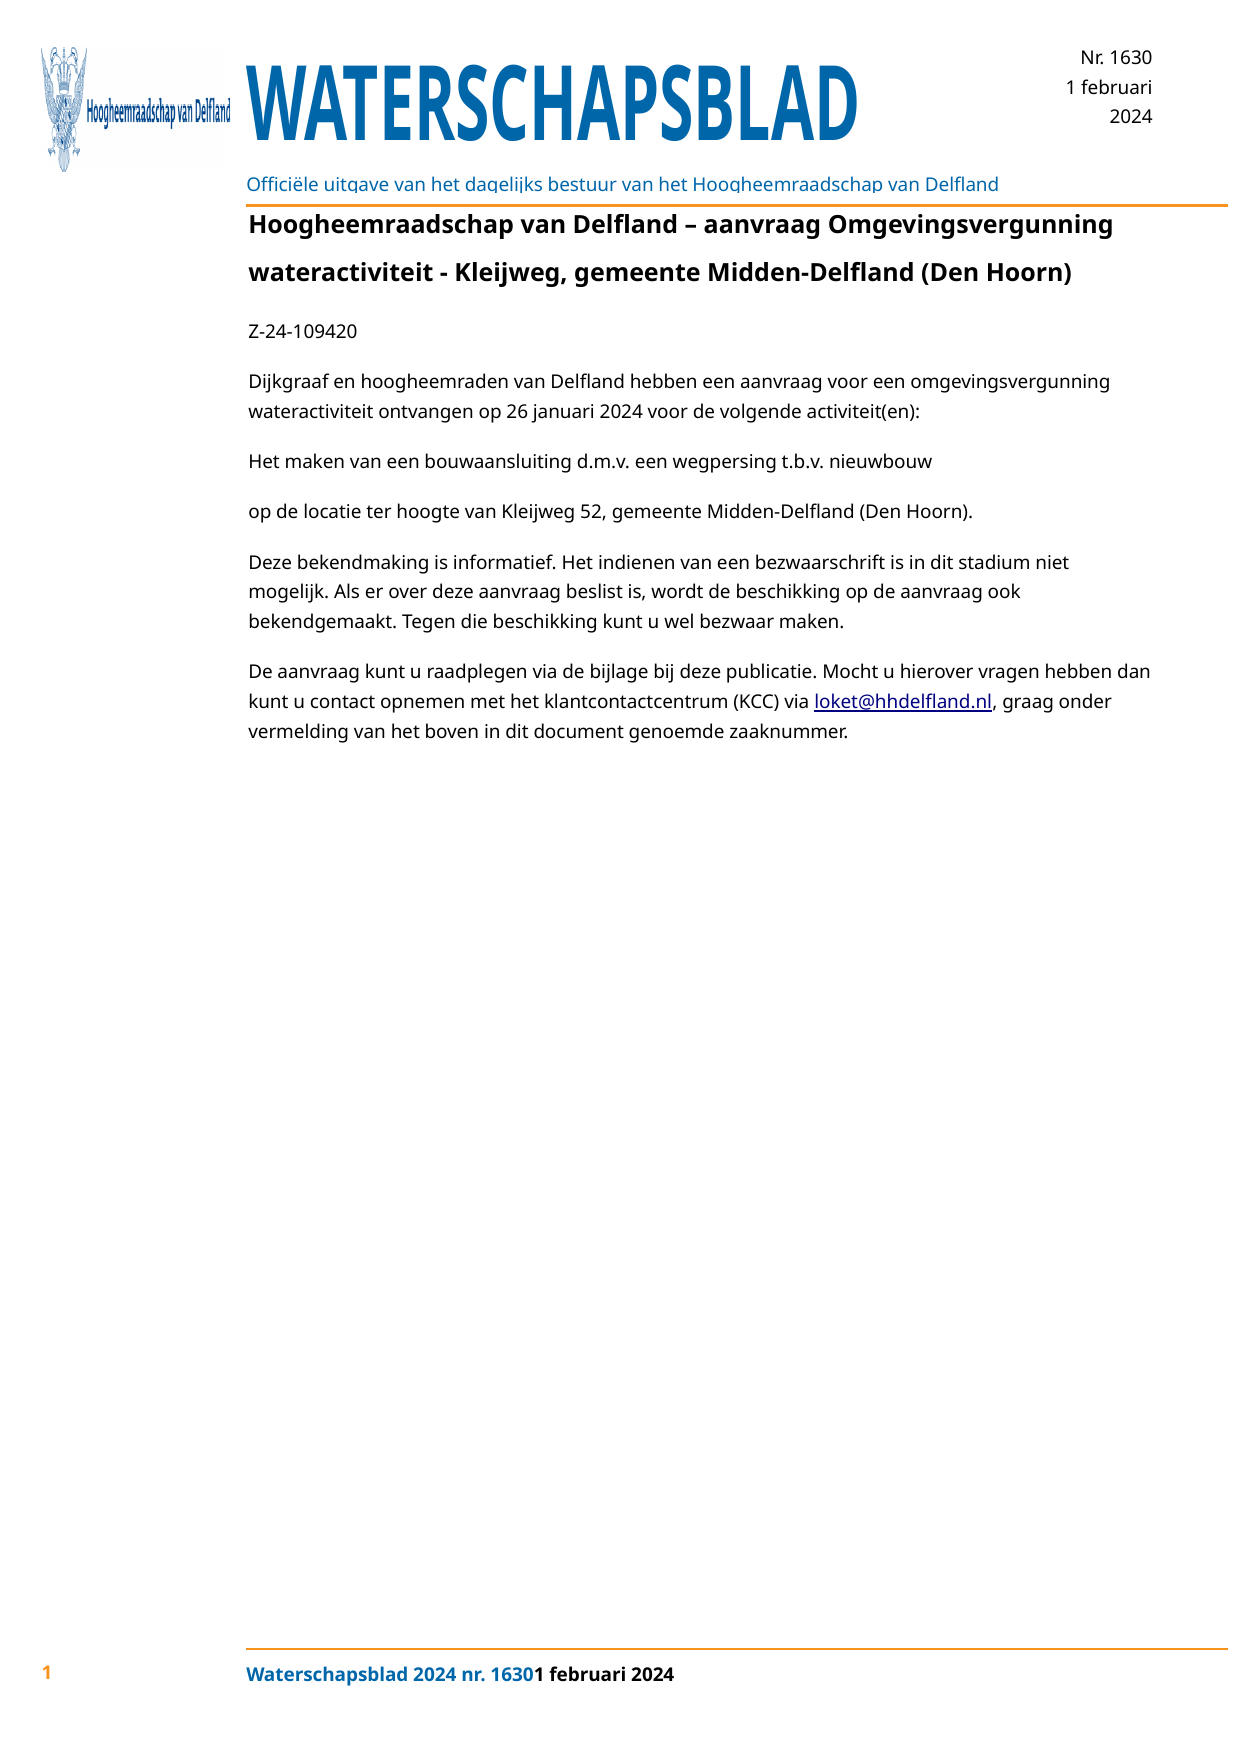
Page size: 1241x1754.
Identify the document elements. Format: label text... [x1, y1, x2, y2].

picture [41, 47, 231, 172]
text Z-24-109420 [248, 318, 1152, 344]
text Hoogheemraadschap van Delfland – aanvraag Omgevingsvergunning wateractiviteit - Kleijweg, gemeente Midden-Delfland (Den Hoorn) [248, 207, 1152, 288]
text De aanvraag kunt u raadplegen via de bijlage bij deze publicatie. Mocht u hierover vragen hebben dan kunt u contact opnemen met het klantcontactcentrum (KCC) via loket@hhdelfland.nl, graag onder vermelding van het boven in dit document genoemde zaaknummer. [248, 659, 1152, 744]
text Dijkgraaf en hoogheemraden van Delfland hebben een aanvraag voor een omgevingsvergunning wateractiviteit ontvangen op 26 januari 2024 voor de volgende activiteit(en): [248, 368, 1152, 424]
text Het maken van een bouwaansluiting d.m.v. een wegpersing t.b.v. nieuwbouw [248, 448, 1152, 474]
text op de locatie ter hoogte van Kleijweg 52, gemeente Midden-Delfland (Den Hoorn). [248, 499, 1152, 524]
text Deze bekendmaking is informatief. Het indienen van een bezwaarschrift is in dit stadium niet mogelijk. Als er over deze aanvraag beslist is, wordt de beschikking op de aanvraag ook bekendgemaakt. Tegen die beschikking kunt u wel bezwaar maken. [248, 549, 1152, 634]
